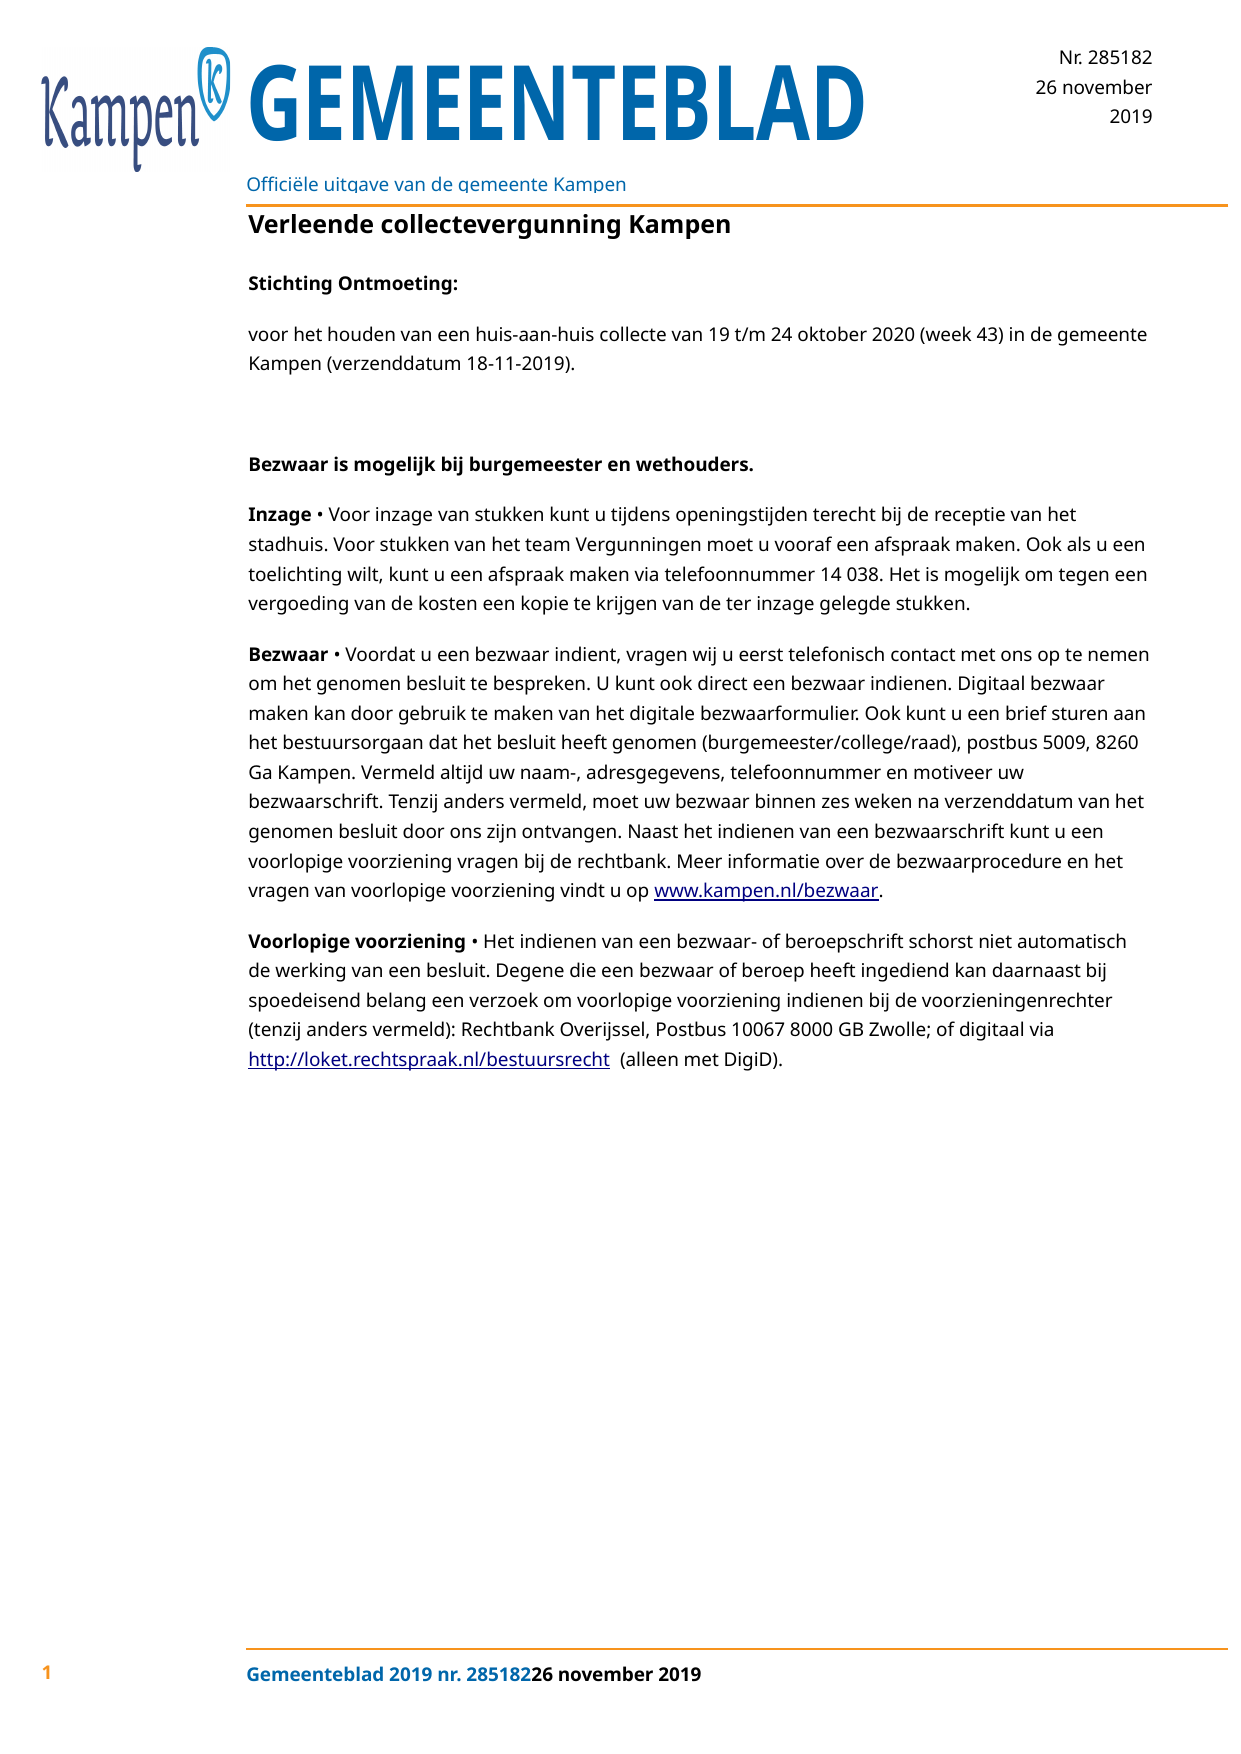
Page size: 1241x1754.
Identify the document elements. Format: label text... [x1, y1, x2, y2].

text Bezwaar is mogelijk bij burgemeester en wethouders. [248, 451, 1152, 477]
text voor het houden van een huis-aan-huis collecte van 19 t/m 24 oktober 2020 (week 43) in de gemeente Kampen (verzenddatum 18-11-2019). [248, 321, 1152, 376]
text Voorlopige voorziening • Het indienen van een bezwaar- of beroepschrift schorst niet automatisch de werking van een besluit. Degene die een bezwaar of beroep heeft ingediend kan daarnaast bij spoedeisend belang een verzoek om voorlopige voorziening indienen bij de voorzieningenrechter (tenzij anders vermeld): Rechtbank Overijssel, Postbus 10067 8000 GB Zwolle; of digitaal via http://loket.rechtspraak.nl/bestuursrecht (alleen met DigiD). [248, 928, 1152, 1072]
text Bezwaar • Voordat u een bezwaar indient, vragen wij u eerst telefonisch contact met ons op te nemen om het genomen besluit te bespreken. U kunt ook direct een bezwaar indienen. Digitaal bezwaar maken kan door gebruik te maken van het digitale bezwaarformulier. Ook kunt u een brief sturen aan het bestuursorgaan dat het besluit heeft genomen (burgemeester/college/raad), postbus 5009, 8260 Ga Kampen. Vermeld altijd uw naam-, adresgegevens, telefoonnummer en motiveer uw bezwaarschrift. Tenzij anders vermeld, moet uw bezwaar binnen zes weken na verzenddatum van het genomen besluit door ons zijn ontvangen. Naast het indienen van een bezwaarschrift kunt u een voorlopige voorziening vragen bij de rechtbank. Meer informatie over de bezwaarprocedure en het vragen van voorlopige voorziening vindt u op www.kampen.nl/bezwaar. [248, 641, 1152, 903]
picture [41, 47, 231, 172]
text Stichting Ontmoeting: [248, 270, 1152, 296]
text Inzage • Voor inzage van stukken kunt u tijdens openingstijden terecht bij de receptie van het stadhuis. Voor stukken van het team Vergunningen moet u vooraf een afspraak maken. Ook als u een toelichting wilt, kunt u een afspraak maken via telefoonnummer 14 038. Het is mogelijk om tegen een vergoeding van de kosten een kopie te krijgen van de ter inzage gelegde stukken. [248, 502, 1152, 616]
text Verleende collectevergunning Kampen [248, 207, 1152, 241]
